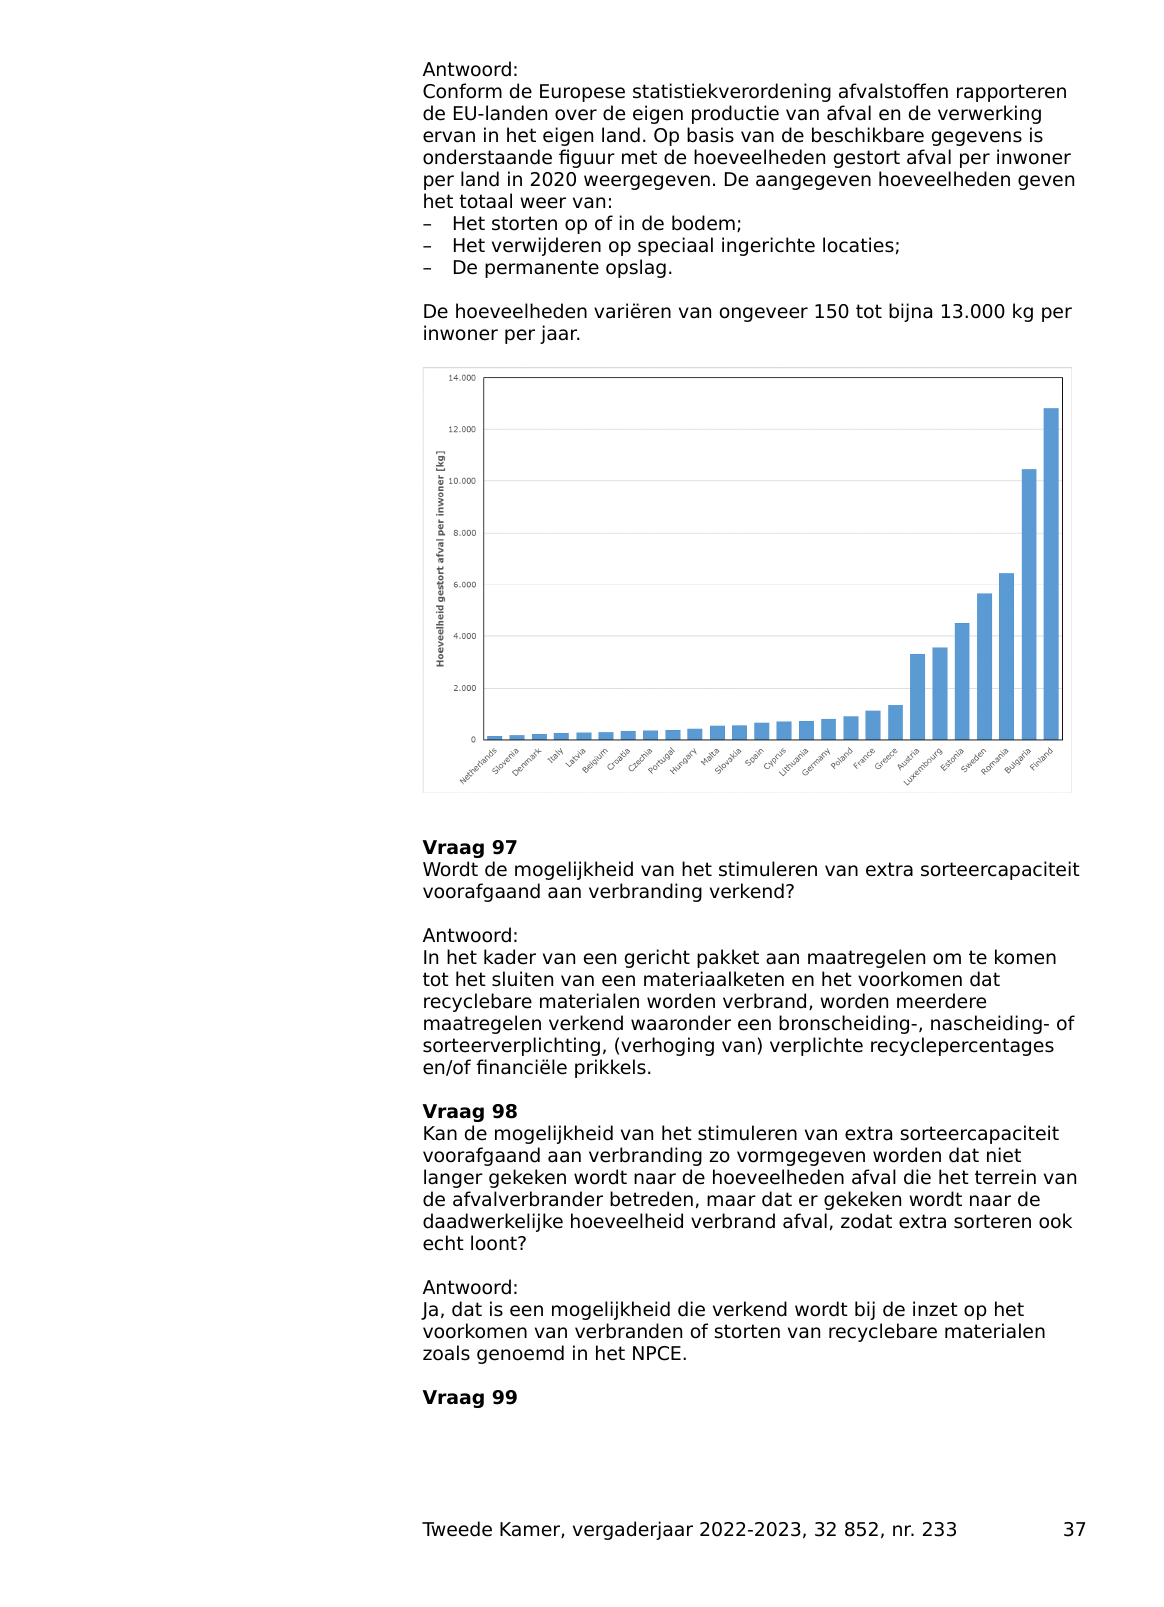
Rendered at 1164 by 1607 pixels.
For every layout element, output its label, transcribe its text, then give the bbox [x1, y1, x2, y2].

text Kan de mogelijkheid van het stimuleren van extra sorteercapaciteit voorafgaand aan verbranding zo vormgegeven worden dat niet langer gekeken wordt naar de hoeveelheden afval die het terrein van de afvalverbrander betreden, maar dat er gekeken wordt naar de daadwerkelijke hoeveelheid verbrand afval, zodat extra sorteren ook echt loont? [422, 1123, 1087, 1254]
text Vraag 97 [422, 837, 1087, 858]
text – Het verwijderen op speciaal ingerichte locaties; [422, 235, 1087, 257]
text Vraag 98 [422, 1101, 1087, 1123]
text Ja, dat is een mogelijkheid die verkend wordt bij de inzet op het voorkomen van verbranden of storten van recyclebare materialen zoals genoemd in het NPCE. [422, 1299, 1087, 1365]
text Vraag 99 [422, 1387, 1087, 1409]
text In het kader van een gericht pakket aan maatregelen om te komen tot het sluiten van een materiaalketen en het voorkomen dat recyclebare materialen worden verbrand, worden meerdere maatregelen verkend waaronder een bronscheiding-, nascheiding- of sorteerverplichting, (verhoging van) verplichte recyclepercentages en/of financiële prikkels. [422, 947, 1087, 1078]
text Wordt de mogelijkheid van het stimuleren van extra sorteercapaciteit voorafgaand aan verbranding verkend? [422, 858, 1087, 902]
text Antwoord: [422, 59, 1087, 81]
text – De permanente opslag. [422, 257, 1087, 279]
picture [422, 367, 1072, 793]
text – Het storten op of in de bodem; [422, 213, 1087, 235]
text Antwoord: [422, 925, 1087, 947]
text De hoeveelheden variëren van ongeveer 150 tot bijna 13.000 kg per inwoner per jaar. [422, 301, 1087, 345]
text Antwoord: [422, 1277, 1087, 1299]
text Conform de Europese statistiekverordening afvalstoffen rapporteren de EU-landen over de eigen productie van afval en de verwerking ervan in het eigen land. Op basis van de beschikbare gegevens is onderstaande figuur met de hoeveelheden gestort afval per inwoner per land in 2020 weergegeven. De aangegeven hoeveelheden geven het totaal weer van: [422, 81, 1087, 213]
